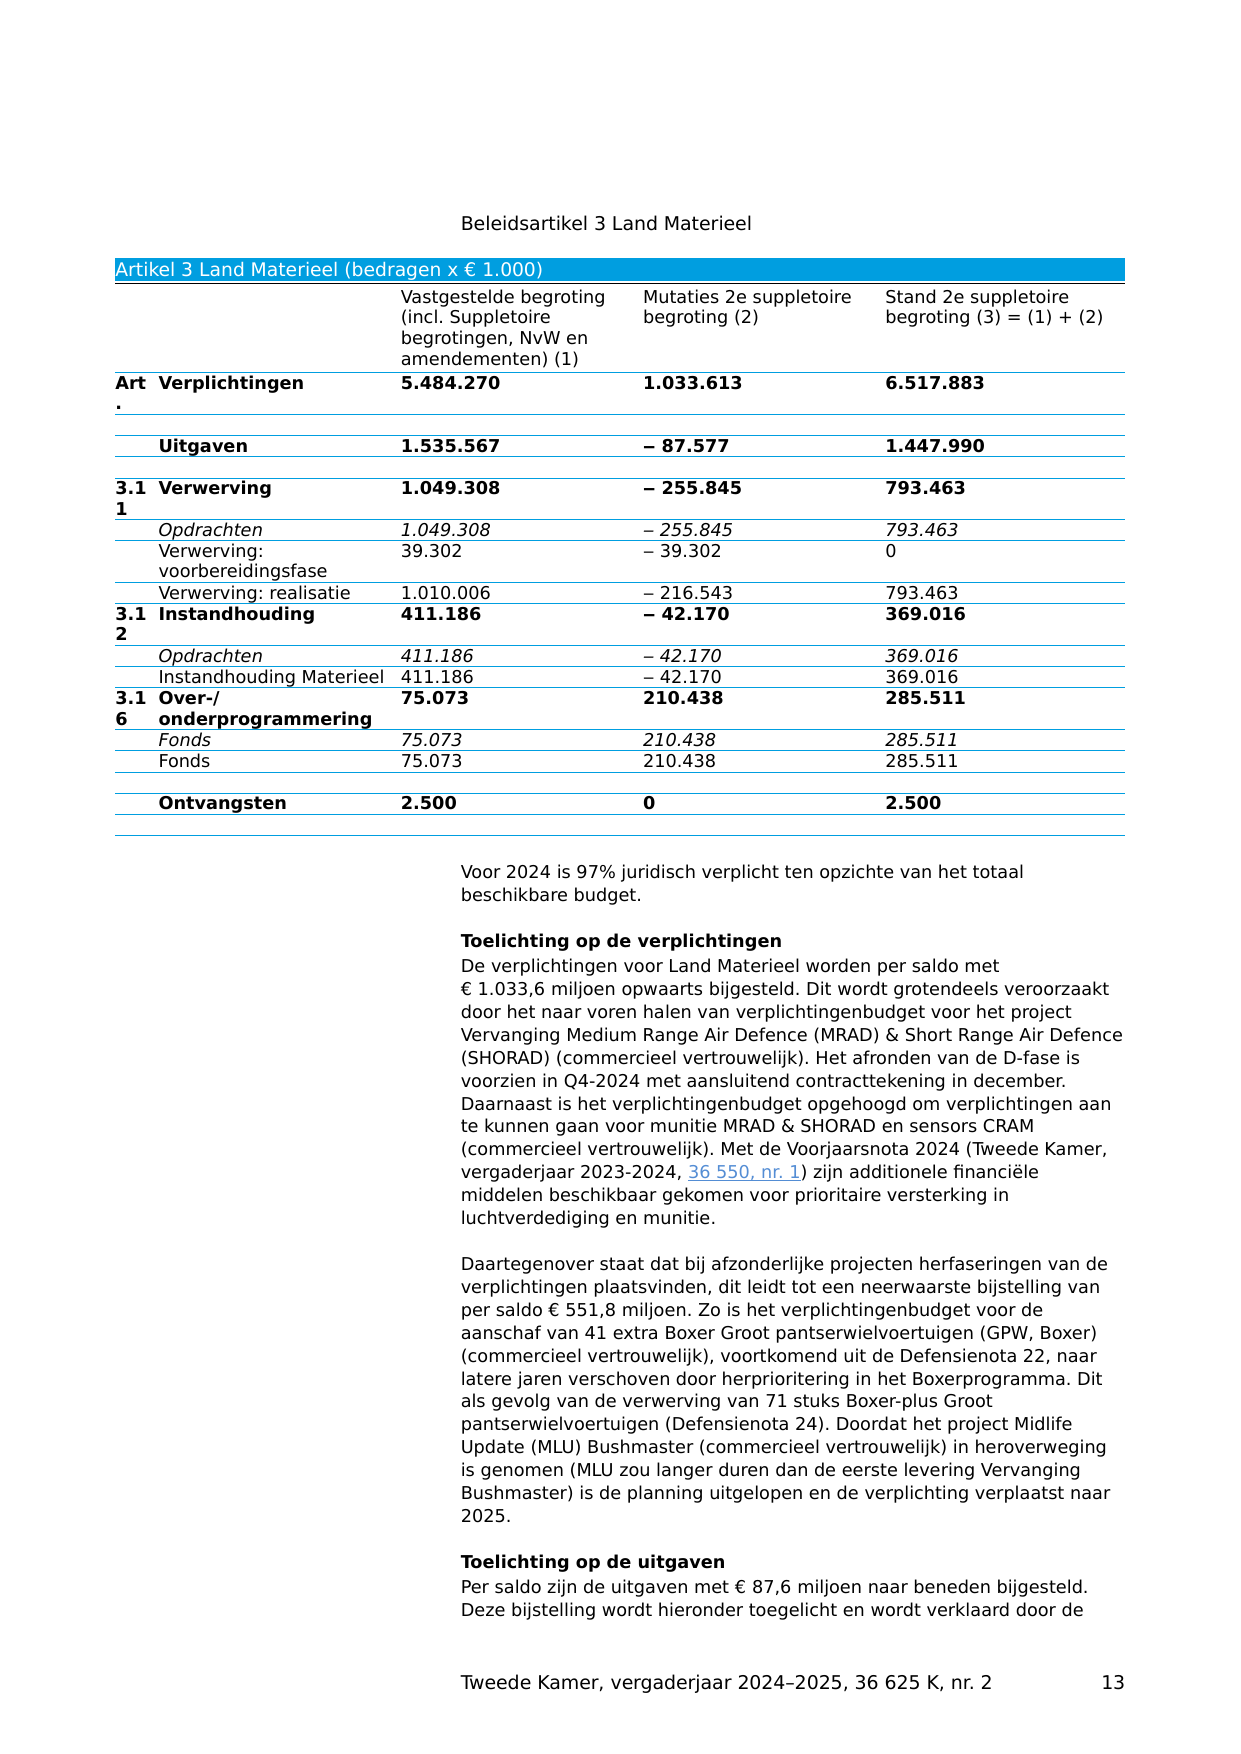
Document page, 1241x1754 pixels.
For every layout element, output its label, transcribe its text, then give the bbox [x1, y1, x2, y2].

table_cell [155, 457, 398, 477]
table_cell [398, 773, 640, 792]
table_cell [155, 773, 398, 792]
table_cell 3.12 [115, 604, 155, 645]
table_cell [115, 457, 155, 477]
table_cell [115, 520, 155, 540]
table_cell 2.500 [882, 794, 1125, 814]
table_cell 1.010.006 [398, 583, 640, 603]
table_cell 793.463 [882, 583, 1125, 603]
table_cell [115, 583, 155, 603]
table_cell 285.511 [882, 751, 1125, 771]
table_cell [882, 457, 1125, 477]
table_cell [115, 667, 155, 687]
table_cell Verwerving [155, 479, 398, 519]
table_cell 210.438 [640, 688, 882, 729]
table_cell [882, 815, 1125, 835]
table_cell [640, 457, 882, 477]
table_cell [882, 415, 1125, 435]
table_cell [115, 541, 155, 582]
table_cell 411.186 [398, 604, 640, 645]
table_cell ‒ 255.845 [640, 520, 882, 540]
text Daartegenover staat dat bij afzonderlijke projecten herfaseringen van de verplichtingen plaatsvinden, dit leidt tot een neerwaarste bijstelling van per saldo € 551,8 miljoen. Zo is het verplichtingenbudget voor de aanschaf van 41 extra Boxer Groot pantserwielvoertuigen (GPW, Boxer) (commercieel vertrouwelijk), voortkomend uit de Defensienota 22, naar latere jaren verschoven door herprioritering in het Boxerprogramma. Dit als gevolg van de verwerving van 71 stuks Boxer-plus Groot pantserwielvoertuigen (Defensienota 24). Doordat het project Midlife Update (MLU) Bushmaster (commercieel vertrouwelijk) in heroverweging is genomen (MLU zou langer duren dan de eerste levering Vervanging Bushmaster) is de planning uitgelopen en de verplichting verplaatst naar 2025. [461, 1252, 1125, 1527]
table_cell ‒ 87.577 [640, 436, 882, 456]
table_cell [115, 751, 155, 771]
table_cell 1.447.990 [882, 436, 1125, 456]
text Toelichting op de verplichtingen [461, 929, 1125, 952]
table_cell 411.186 [398, 667, 640, 687]
table_cell 0 [640, 794, 882, 814]
text Voor 2024 is 97% juridisch verplicht ten opzichte van het totaal beschikbare budget. [461, 860, 1125, 906]
table_cell Vastgestelde begroting (incl. Suppletoire begrotingen, NvW en amendementen) (1) [398, 284, 640, 372]
table_cell Verplichtingen [155, 373, 398, 414]
table_cell [155, 815, 398, 835]
table_cell [115, 415, 155, 435]
table_cell 3.11 [115, 479, 155, 519]
table_cell 75.073 [398, 751, 640, 771]
table_cell Verwerving: realisatie [155, 583, 398, 603]
table_cell Stand 2e suppletoire begroting (3) = (1) + (2) [882, 284, 1125, 372]
table_cell 285.511 [882, 688, 1125, 729]
table_cell Uitgaven [155, 436, 398, 456]
table_cell 369.016 [882, 667, 1125, 687]
table_cell 1.535.567 [398, 436, 640, 456]
table_cell ‒ 255.845 [640, 479, 882, 519]
table_cell [155, 415, 398, 435]
table_cell 210.438 [640, 730, 882, 750]
table_cell [115, 730, 155, 750]
table_cell Instandhouding [155, 604, 398, 645]
table_cell 1.049.308 [398, 479, 640, 519]
table_cell [115, 815, 155, 835]
text Per saldo zijn de uitgaven met € 87,6 miljoen naar beneden bijgesteld. Deze bijstelling wordt hieronder toegelicht en wordt verklaard door de [461, 1575, 1125, 1621]
table_cell [115, 646, 155, 666]
table_cell Opdrachten [155, 646, 398, 666]
table_cell 5.484.270 [398, 373, 640, 414]
table_cell Verwerving: voorbereidingsfase [155, 541, 398, 582]
table_cell 285.511 [882, 730, 1125, 750]
table_cell ‒ 42.170 [640, 667, 882, 687]
table_cell [115, 773, 155, 792]
table_cell 75.073 [398, 688, 640, 729]
text Toelichting op de uitgaven [461, 1550, 1125, 1573]
table_cell ‒ 42.170 [640, 646, 882, 666]
table_cell 75.073 [398, 730, 640, 750]
table_cell Mutaties 2e suppletoire begroting (2) [640, 284, 882, 372]
table_cell [398, 415, 640, 435]
table_cell 210.438 [640, 751, 882, 771]
table_cell 369.016 [882, 604, 1125, 645]
title Beleidsartikel 3 Land Materieel [461, 213, 1125, 235]
table_cell 3.16 [115, 688, 155, 729]
table_cell 1.049.308 [398, 520, 640, 540]
table_cell ‒ 216.543 [640, 583, 882, 603]
table_cell [640, 815, 882, 835]
table_cell 0 [882, 541, 1125, 582]
table_cell 369.016 [882, 646, 1125, 666]
table_cell 2.500 [398, 794, 640, 814]
table_cell [398, 815, 640, 835]
table_cell ‒ 39.302 [640, 541, 882, 582]
table_cell Opdrachten [155, 520, 398, 540]
table_cell 6.517.883 [882, 373, 1125, 414]
table_cell [115, 436, 155, 456]
table_cell [115, 794, 155, 814]
table_cell [882, 773, 1125, 792]
table_cell 411.186 [398, 646, 640, 666]
table_cell ‒ 42.170 [640, 604, 882, 645]
table_cell 39.302 [398, 541, 640, 582]
table_cell Instandhouding Materieel [155, 667, 398, 687]
table_cell 793.463 [882, 479, 1125, 519]
table_cell Fonds [155, 751, 398, 771]
table_cell Over-/ onderprogrammering [155, 688, 398, 729]
table_cell Fonds [155, 730, 398, 750]
text De verplichtingen voor Land Materieel worden per saldo met € 1.033,6 miljoen opwaarts bijgesteld. Dit wordt grotendeels veroorzaakt door het naar voren halen van verplichtingenbudget voor het project Vervanging Medium Range Air Defence (MRAD) & Short Range Air Defence (SHORAD) (commercieel vertrouwelijk). Het afronden van de D-fase is voorzien in Q4-2024 met aansluitend contracttekening in december. Daarnaast is het verplichtingenbudget opgehoogd om verplichtingen aan te kunnen gaan voor munitie MRAD & SHORAD en sensors CRAM (commercieel vertrouwelijk). Met de Voorjaarsnota 2024 (Tweede Kamer, vergaderjaar 2023-2024, 36 550, nr. 1) zijn additionele financiële middelen beschikbaar gekomen voor prioritaire versterking in luchtverdediging en munitie. [461, 954, 1125, 1229]
table_cell 793.463 [882, 520, 1125, 540]
table_cell [640, 773, 882, 792]
table_cell [115, 284, 155, 372]
table_cell Art. [115, 373, 155, 414]
table_cell [398, 457, 640, 477]
table_cell Ontvangsten [155, 794, 398, 814]
table_cell [640, 415, 882, 435]
table_cell 1.033.613 [640, 373, 882, 414]
table_cell [155, 284, 398, 372]
